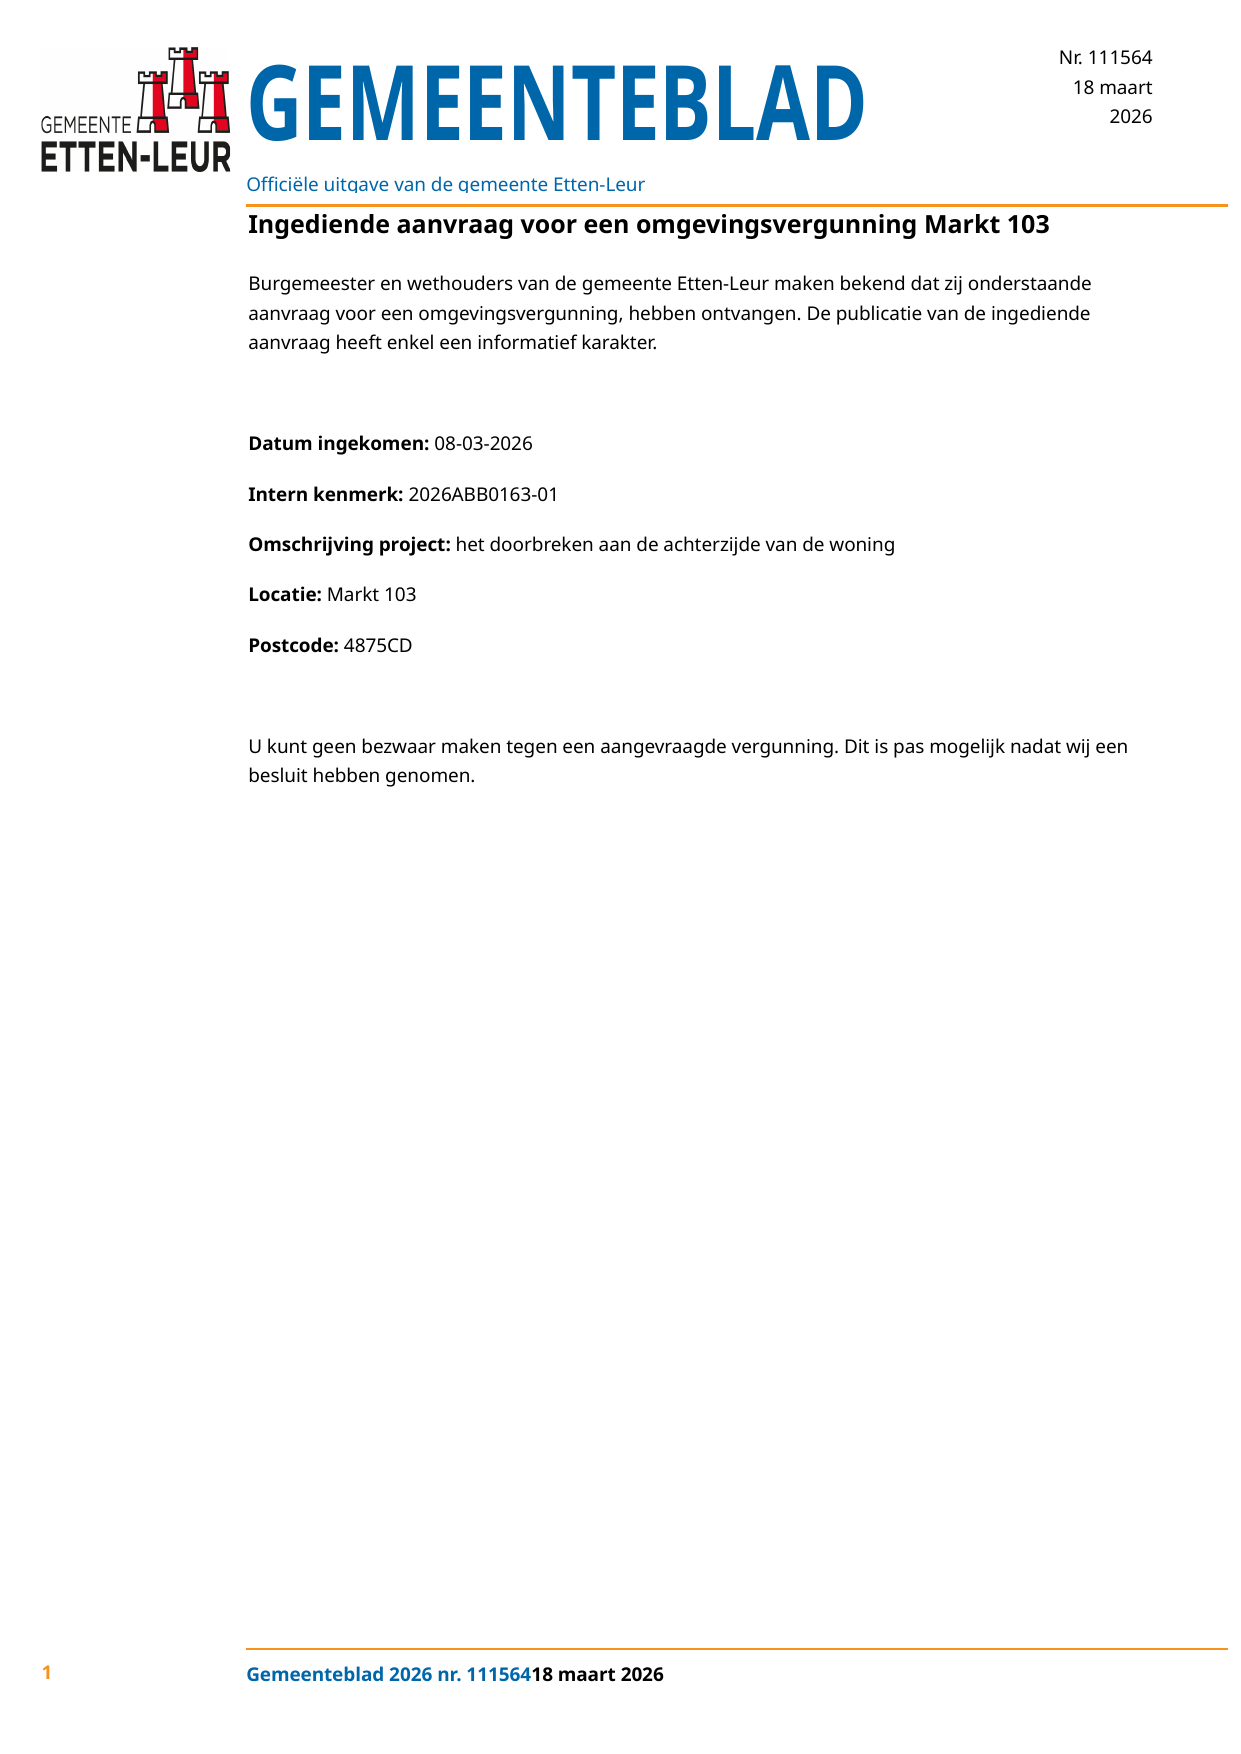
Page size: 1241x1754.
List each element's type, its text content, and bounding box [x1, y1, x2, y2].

text Omschrijving project: het doorbreken aan de achterzijde van de woning [248, 531, 1152, 557]
text Burgemeester en wethouders van de gemeente Etten-Leur maken bekend dat zij onderstaande aanvraag voor een omgevingsvergunning, hebben ontvangen. De publicatie van de ingediende aanvraag heeft enkel een informatief karakter. [248, 270, 1152, 355]
text U kunt geen bezwaar maken tegen een aangevraagde vergunning. Dit is pas mogelijk nadat wij een besluit hebben genomen. [248, 733, 1152, 788]
picture [41, 47, 231, 172]
text Ingediende aanvraag voor een omgevingsvergunning Markt 103 [248, 207, 1152, 241]
text Intern kenmerk: 2026ABB0163-01 [248, 481, 1152, 506]
text Datum ingekomen: 08-03-2026 [248, 430, 1152, 456]
text Postcode: 4875CD [248, 632, 1152, 658]
text Locatie: Markt 103 [248, 582, 1152, 607]
